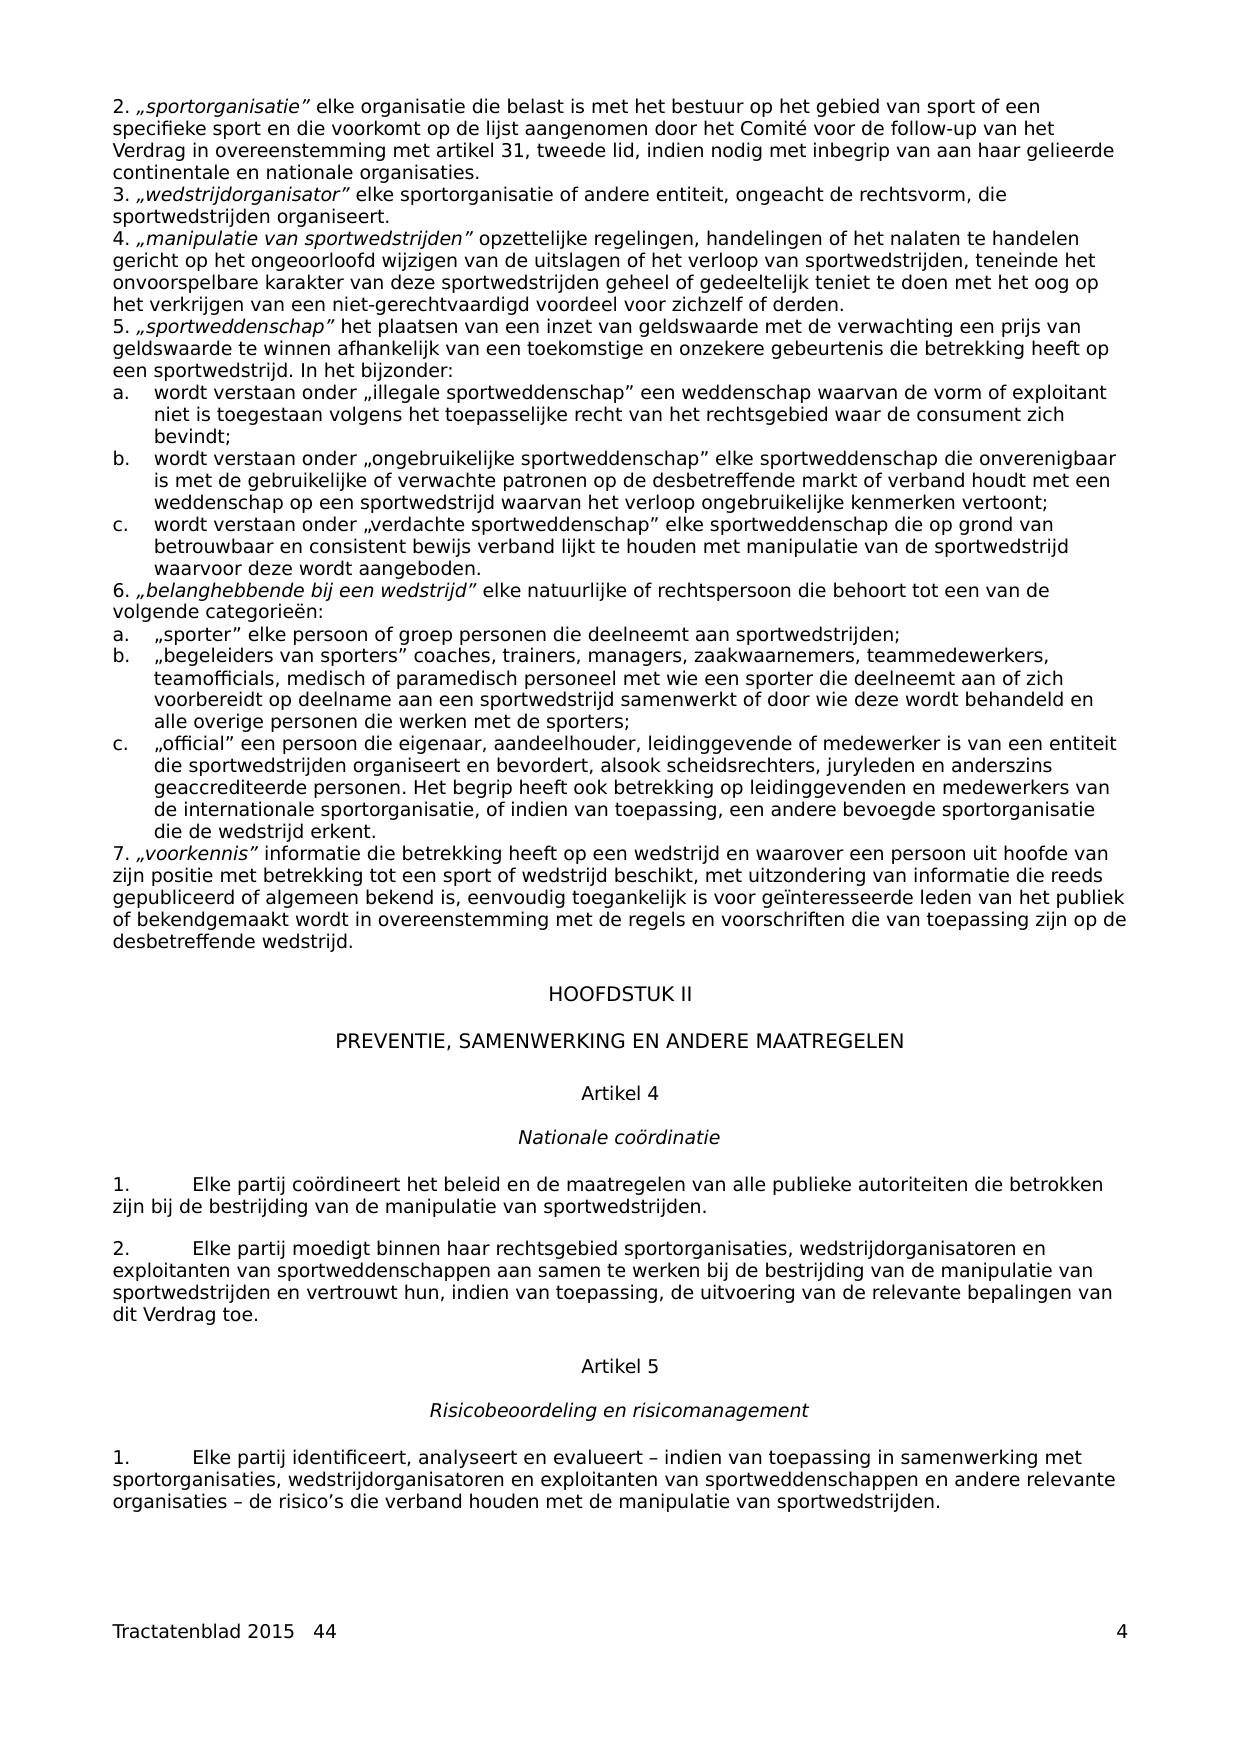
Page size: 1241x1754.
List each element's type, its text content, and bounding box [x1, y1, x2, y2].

text 2. „sportorganisatie” elke organisatie die belast is met het bestuur op het gebied van sport of een specifieke sport en die voorkomt op de lijst aangenomen door het Comité voor de follow-up van het Verdrag in overeenstemming met artikel 31, tweede lid, indien nodig met inbegrip van aan haar gelieerde continentale en nationale organisaties. [112, 96, 1128, 184]
text b. „begeleiders van sporters” coaches, trainers, managers, zaakwaarnemers, teammedewerkers, teamofficials, medisch of paramedisch personeel met wie een sporter die deelneemt aan of zich voorbereidt op deelname aan een sportwedstrijd samenwerkt of door wie deze wordt behandeld en alle overige personen die werken met de sporters; [112, 645, 1128, 733]
text 6. „belanghebbende bij een wedstrijd” elke natuurlijke of rechtspersoon die behoort tot een van de volgende categorieën: [112, 579, 1128, 623]
text 2. Elke partij moedigt binnen haar rechtsgebied sportorganisaties, wedstrijdorganisatoren en exploitanten van sportweddenschappen aan samen te werken bij de bestrijding van de manipulatie van sportwedstrijden en vertrouwt hun, indien van toepassing, de uitvoering van de relevante bepalingen van dit Verdrag toe. [112, 1238, 1128, 1326]
text b. wordt verstaan onder „ongebruikelijke sportweddenschap” elke sportweddenschap die onverenigbaar is met de gebruikelijke of verwachte patronen op de desbetreffende markt of verband houdt met een weddenschap op een sportwedstrijd waarvan het verloop ongebruikelijke kenmerken vertoont; [112, 448, 1128, 513]
text a. „sporter” elke persoon of groep personen die deelneemt aan sportwedstrijden; [112, 623, 1128, 645]
subtitle Artikel 4 Nationale coördinatie [112, 1083, 1128, 1149]
subtitle HOOFDSTUK II PREVENTIE, SAMENWERKING EN ANDERE MAATREGELEN [112, 983, 1128, 1053]
text c. „official” een persoon die eigenaar, aandeelhouder, leidinggevende of medewerker is van een entiteit die sportwedstrijden organiseert en bevordert, alsook scheidsrechters, juryleden en anderszins geaccrediteerde personen. Het begrip heeft ook betrekking op leidinggevenden en medewerkers van de internationale sportorganisatie, of indien van toepassing, een andere bevoegde sportorganisatie die de wedstrijd erkent. [112, 733, 1128, 843]
text 5. „sportweddenschap” het plaatsen van een inzet van geldswaarde met de verwachting een prijs van geldswaarde te winnen afhankelijk van een toekomstige en onzekere gebeurtenis die betrekking heeft op een sportwedstrijd. In het bijzonder: [112, 316, 1128, 382]
subtitle Artikel 5 Risicobeoordeling en risicomanagement [112, 1356, 1128, 1422]
text 4. „manipulatie van sportwedstrijden” opzettelijke regelingen, handelingen of het nalaten te handelen gericht op het ongeoorloofd wijzigen van de uitslagen of het verloop van sportwedstrijden, teneinde het onvoorspelbare karakter van deze sportwedstrijden geheel of gedeeltelijk teniet te doen met het oog op het verkrijgen van een niet-gerechtvaardigd voordeel voor zichzelf of derden. [112, 228, 1128, 316]
text 3. „wedstrijdorganisator” elke sportorganisatie of andere entiteit, ongeacht de rechtsvorm, die sportwedstrijden organiseert. [112, 184, 1128, 228]
text c. wordt verstaan onder „verdachte sportweddenschap” elke sportweddenschap die op grond van betrouwbaar en consistent bewijs verband lijkt te houden met manipulatie van de sportwedstrijd waarvoor deze wordt aangeboden. [112, 513, 1128, 579]
text 7. „voorkennis” informatie die betrekking heeft op een wedstrijd en waarover een persoon uit hoofde van zijn positie met betrekking tot een sport of wedstrijd beschikt, met uitzondering van informatie die reeds gepubliceerd of algemeen bekend is, eenvoudig toegankelijk is voor geïnteresseerde leden van het publiek of bekendgemaakt wordt in overeenstemming met de regels en voorschriften die van toepassing zijn op de desbetreffende wedstrijd. [112, 843, 1128, 953]
text 1. Elke partij coördineert het beleid en de maatregelen van alle publieke autoriteiten die betrokken zijn bij de bestrijding van de manipulatie van sportwedstrijden. [112, 1174, 1128, 1218]
text a. wordt verstaan onder „illegale sportweddenschap” een weddenschap waarvan de vorm of exploitant niet is toegestaan volgens het toepasselijke recht van het rechtsgebied waar de consument zich bevindt; [112, 382, 1128, 448]
text 1. Elke partij identificeert, analyseert en evalueert – indien van toepassing in samenwerking met sportorganisaties, wedstrijdorganisatoren en exploitanten van sportweddenschappen en andere relevante organisaties – de risico’s die verband houden met de manipulatie van sportwedstrijden. [112, 1447, 1128, 1513]
